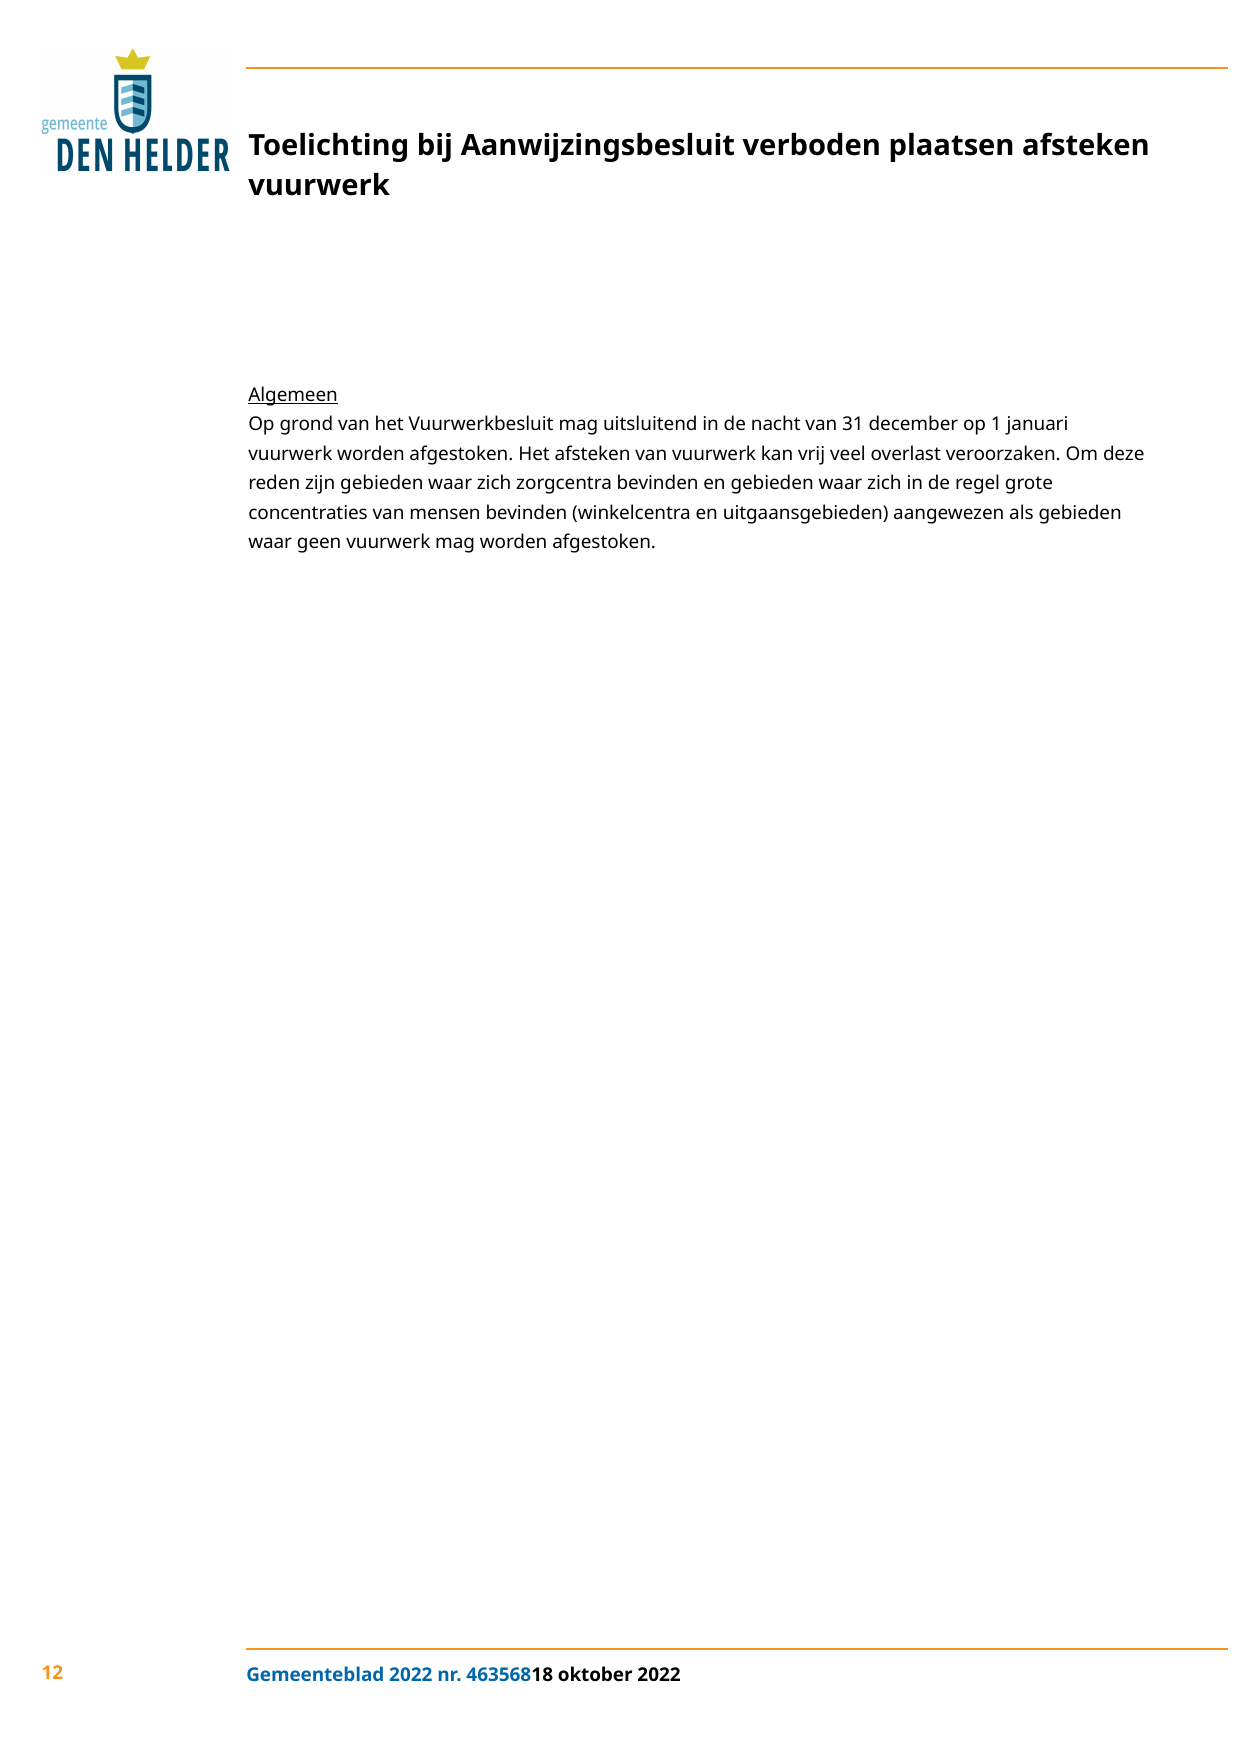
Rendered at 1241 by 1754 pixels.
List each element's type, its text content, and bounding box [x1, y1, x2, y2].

picture [182, 144, 187, 165]
picture [63, 144, 68, 165]
text Algemeen [248, 381, 1152, 407]
text Toelichting bij Aanwijzingsbesluit verboden plaatsen afsteken vuurwerk [248, 124, 1152, 204]
text Op grond van het Vuurwerkbesluit mag uitsluitend in de nacht van 31 december op 1 januari vuurwerk worden afgestoken. Het afsteken van vuurwerk kan vrij veel overlast veroorzaken. Om deze reden zijn gebieden waar zich zorgcentra bevinden en gebieden waar zich in de regel grote concentraties van mensen bevinden (winkelcentra en uitgaansgebieden) aangewezen als gebieden waar geen vuurwerk mag worden afgestoken. [248, 410, 1152, 554]
picture [220, 160, 224, 172]
picture [41, 47, 231, 172]
picture [100, 154, 106, 172]
picture [130, 157, 135, 172]
